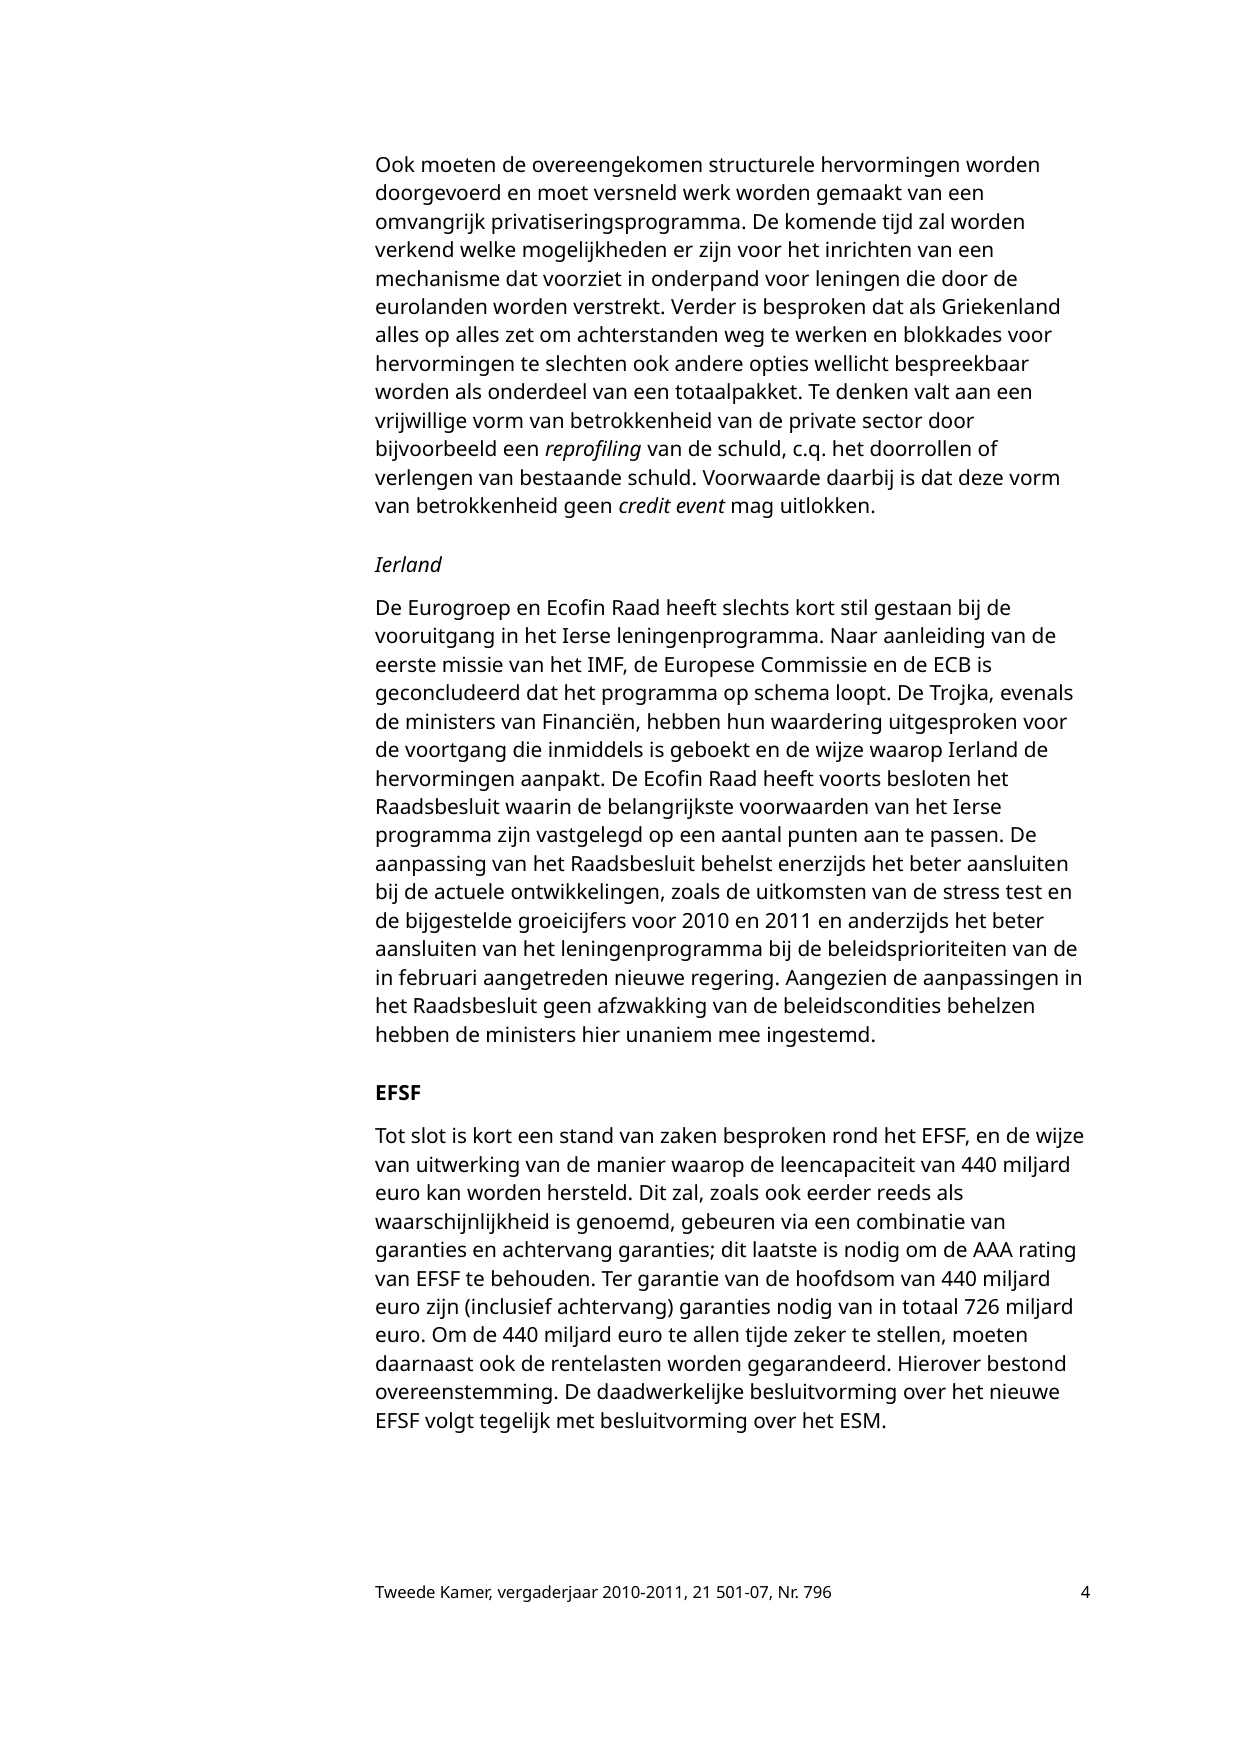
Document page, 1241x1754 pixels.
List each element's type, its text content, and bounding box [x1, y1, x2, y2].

text Ierland [375, 550, 1090, 578]
text Ook moeten de overeengekomen structurele hervormingen worden doorgevoerd en moet versneld werk worden gemaakt van een omvangrijk privatiseringsprogramma. De komende tijd zal worden verkend welke mogelijkheden er zijn voor het inrichten van een mechanisme dat voorziet in onderpand voor leningen die door de eurolanden worden verstrekt. Verder is besproken dat als Griekenland alles op alles zet om achterstanden weg te werken en blokkades voor hervormingen te slechten ook andere opties wellicht bespreekbaar worden als onderdeel van een totaalpakket. Te denken valt aan een vrijwillige vorm van betrokkenheid van de private sector door bijvoorbeeld een reprofiling van de schuld, c.q. het doorrollen of verlengen van bestaande schuld. Voorwaarde daarbij is dat deze vorm van betrokkenheid geen credit event mag uitlokken. [375, 150, 1090, 520]
text De Eurogroep en Ecofin Raad heeft slechts kort stil gestaan bij de vooruitgang in het Ierse leningenprogramma. Naar aanleiding van de eerste missie van het IMF, de Europese Commissie en de ECB is geconcludeerd dat het programma op schema loopt. De Trojka, evenals de ministers van Financiën, hebben hun waardering uitgesproken voor de voortgang die inmiddels is geboekt en de wijze waarop Ierland de hervormingen aanpakt. De Ecofin Raad heeft voorts besloten het Raadsbesluit waarin de belangrijkste voorwaarden van het Ierse programma zijn vastgelegd op een aantal punten aan te passen. De aanpassing van het Raadsbesluit behelst enerzijds het beter aansluiten bij de actuele ontwikkelingen, zoals de uitkomsten van de stress test en de bijgestelde groeicijfers voor 2010 en 2011 en anderzijds het beter aansluiten van het leningenprogramma bij de beleidsprioriteiten van de in februari aangetreden nieuwe regering. Aangezien de aanpassingen in het Raadsbesluit geen afzwakking van de beleidscondities behelzen hebben de ministers hier unaniem mee ingestemd. [375, 593, 1090, 1048]
text EFSF [375, 1078, 1090, 1107]
text Tot slot is kort een stand van zaken besproken rond het EFSF, en de wijze van uitwerking van de manier waarop de leencapaciteit van 440 miljard euro kan worden hersteld. Dit zal, zoals ook eerder reeds als waarschijnlijkheid is genoemd, gebeuren via een combinatie van garanties en achtervang garanties; dit laatste is nodig om de AAA rating van EFSF te behouden. Ter garantie van de hoofdsom van 440 miljard euro zijn (inclusief achtervang) garanties nodig van in totaal 726 miljard euro. Om de 440 miljard euro te allen tijde zeker te stellen, moeten daarnaast ook de rentelasten worden gegarandeerd. Hierover bestond overeenstemming. De daadwerkelijke besluitvorming over het nieuwe EFSF volgt tegelijk met besluitvorming over het ESM. [375, 1122, 1090, 1434]
